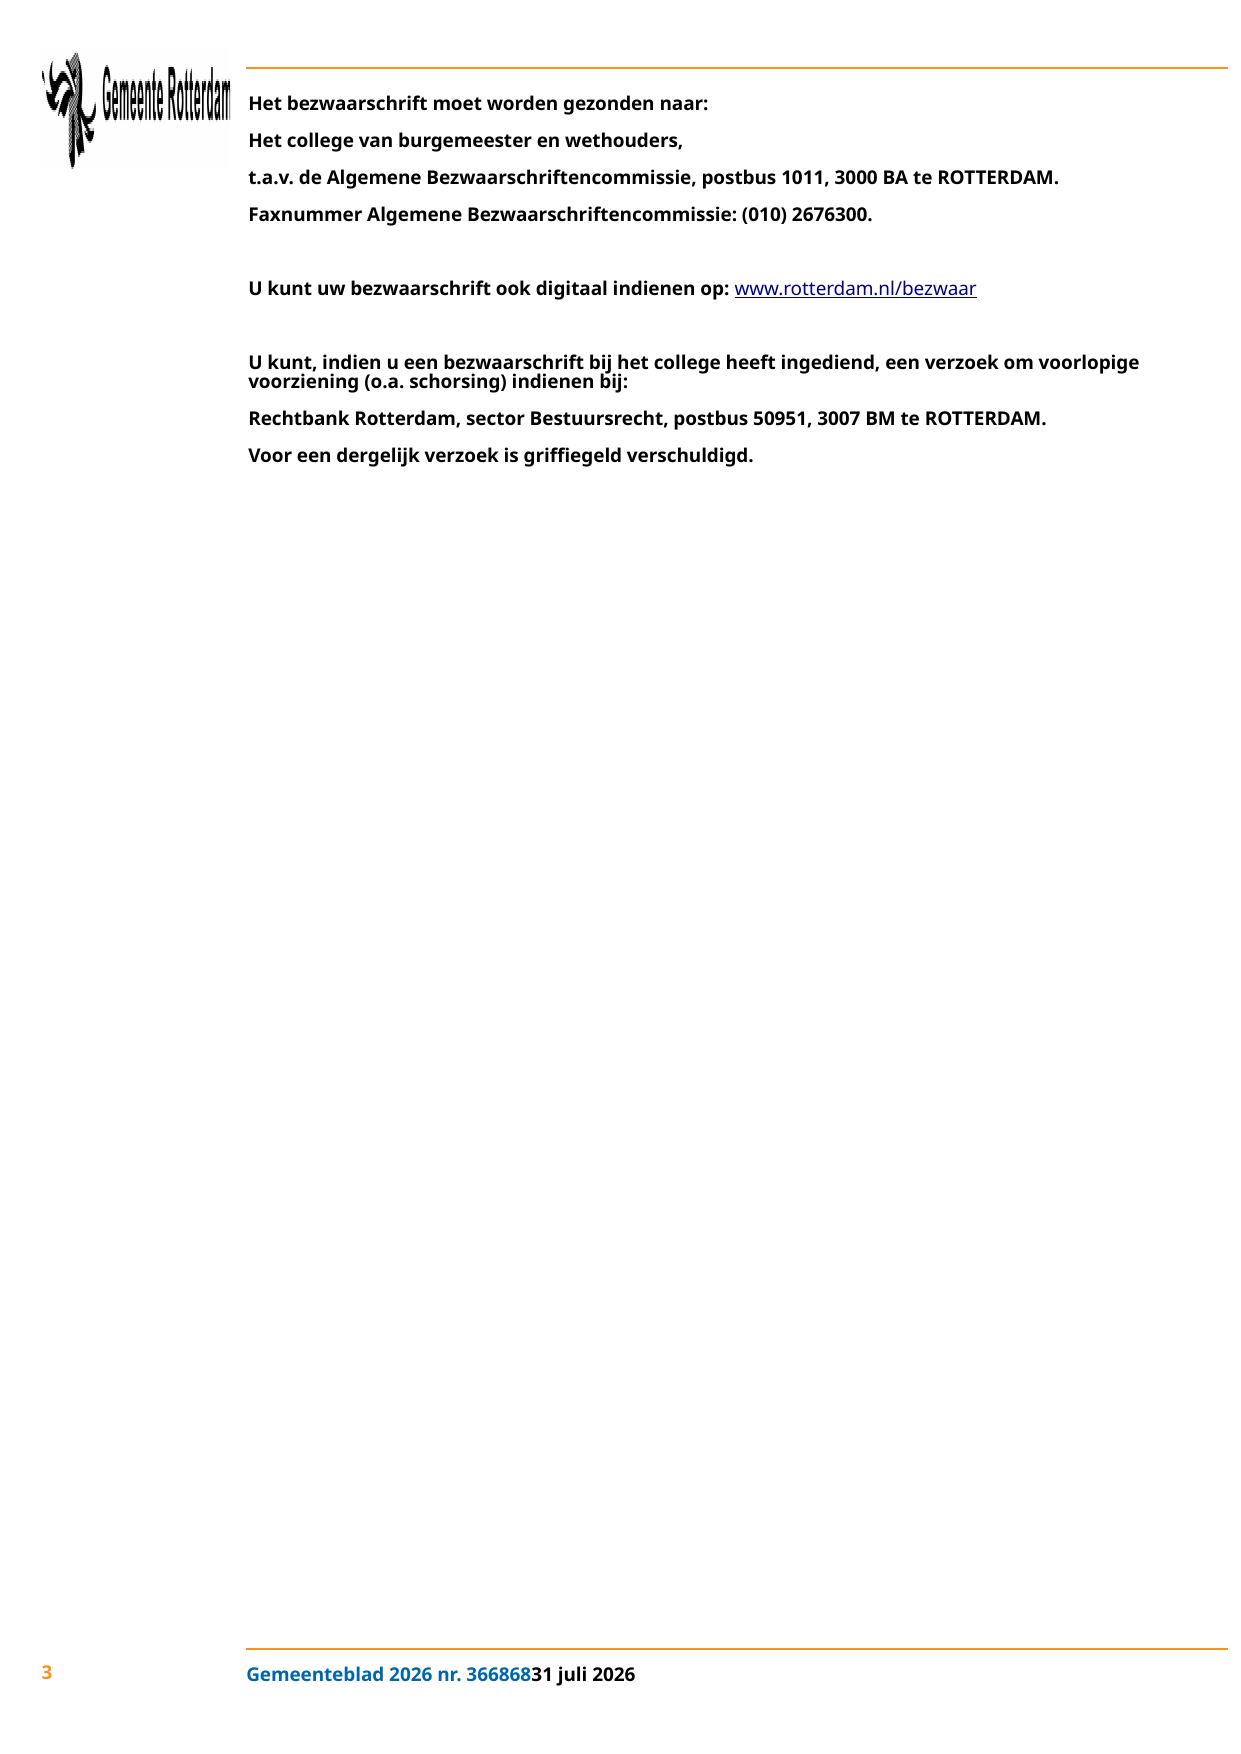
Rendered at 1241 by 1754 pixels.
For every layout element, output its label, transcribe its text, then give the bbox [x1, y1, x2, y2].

text t.a.v. de Algemene Bezwaarschriftencommissie, postbus 1011, 3000 BA te ROTTERDAM. [248, 169, 1152, 188]
picture [41, 47, 231, 172]
text Rechtbank Rotterdam, sector Bestuursrecht, postbus 50951, 3007 BM te ROTTERDAM. [248, 410, 1152, 429]
text Het bezwaarschrift moet worden gezonden naar: [248, 95, 1152, 114]
text Faxnummer Algemene Bezwaarschriftencommissie: (010) 2676300. [248, 206, 1152, 225]
text Voor een dergelijk verzoek is griffiegeld verschuldigd. [248, 447, 1152, 466]
text U kunt uw bezwaarschrift ook digitaal indienen op: www.rotterdam.nl/bezwaar [248, 280, 1152, 299]
text U kunt, indien u een bezwaarschrift bij het college heeft ingediend, een verzoek om voorlopige voorziening (o.a. schorsing) indienen bij: [248, 354, 1152, 392]
text Het college van burgemeester en wethouders, [248, 132, 1152, 151]
